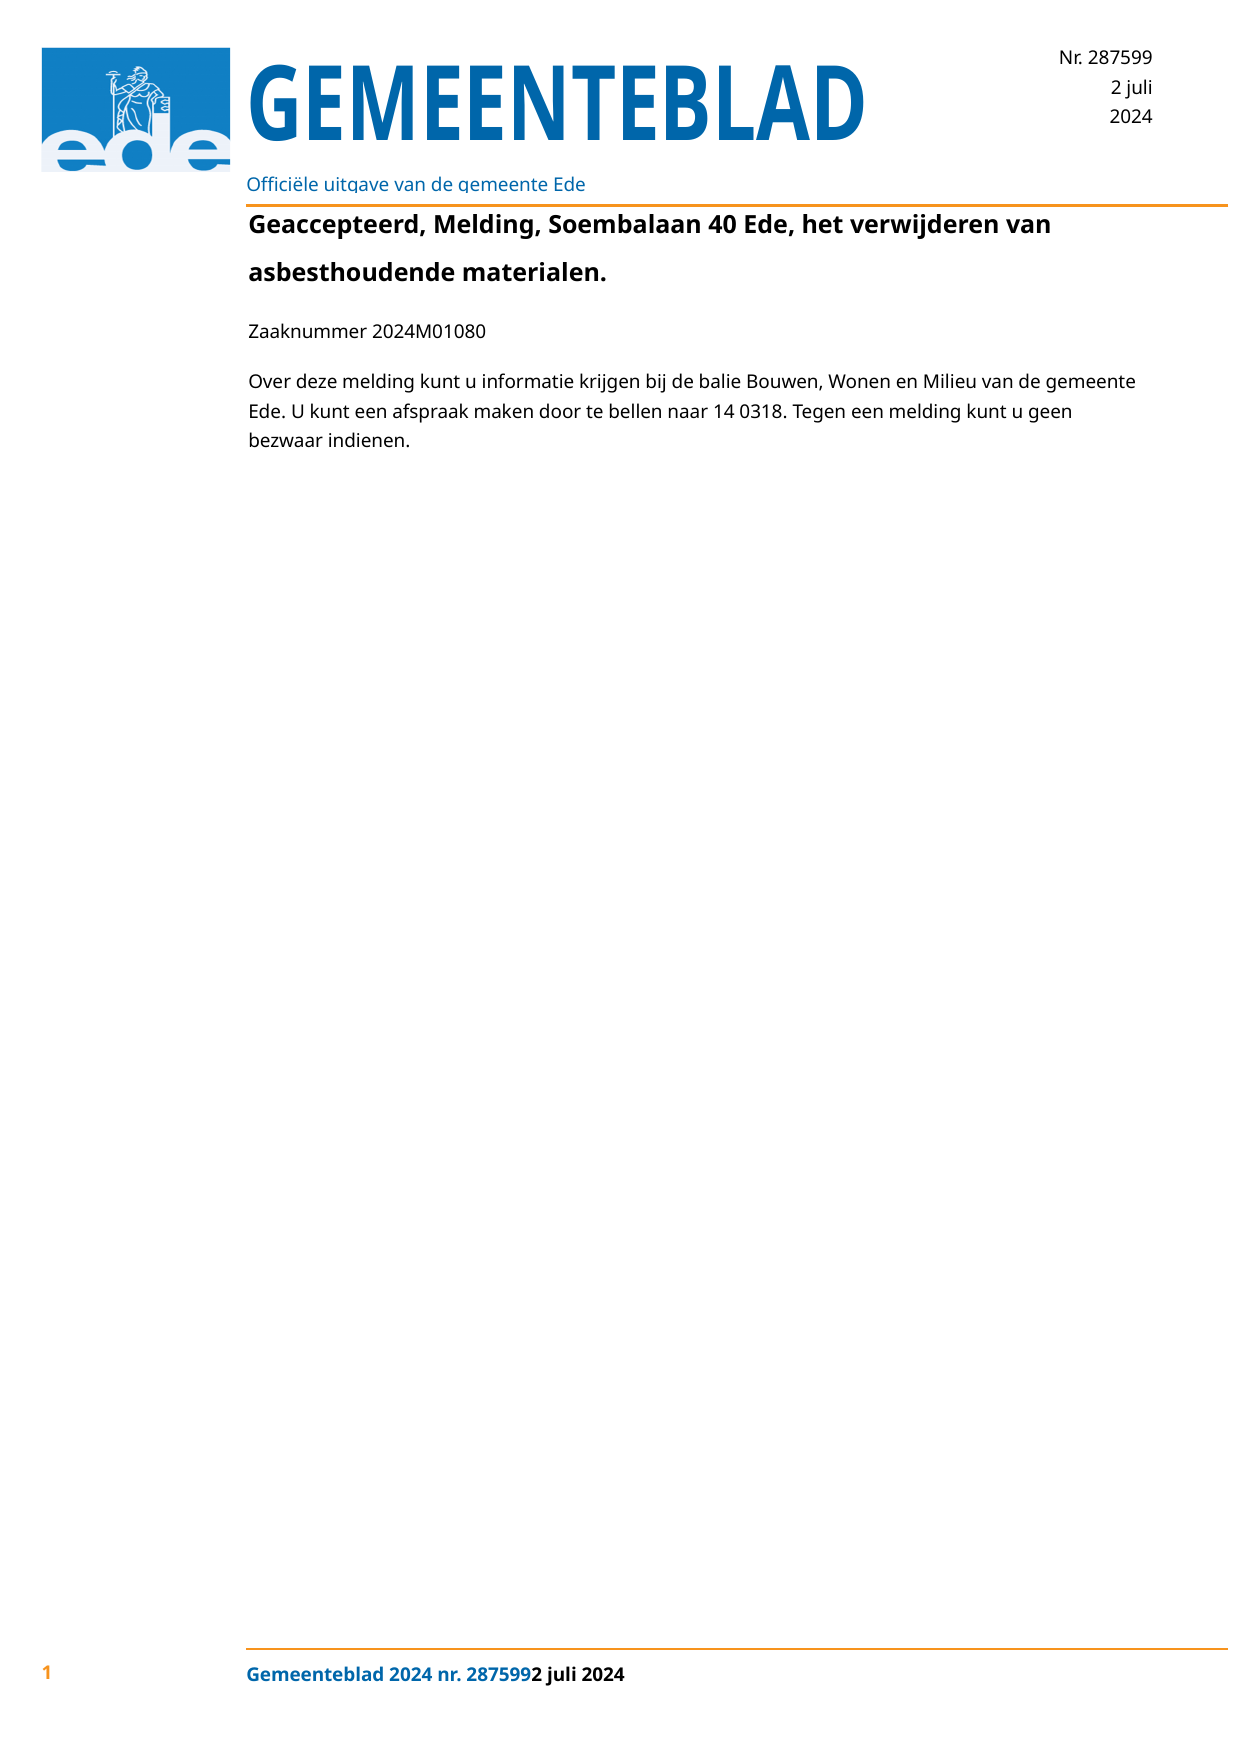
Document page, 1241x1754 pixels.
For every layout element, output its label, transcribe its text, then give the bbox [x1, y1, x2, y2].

text Over deze melding kunt u informatie krijgen bij de balie Bouwen, Wonen en Milieu van de gemeente Ede. U kunt een afspraak maken door te bellen naar 14 0318. Tegen een melding kunt u geen bezwaar indienen. [248, 368, 1152, 453]
text Geaccepteerd, Melding, Soembalaan 40 Ede, het verwijderen van asbesthoudende materialen. [248, 207, 1152, 288]
text Zaaknummer 2024M01080 [248, 318, 1152, 344]
picture [41, 47, 231, 172]
